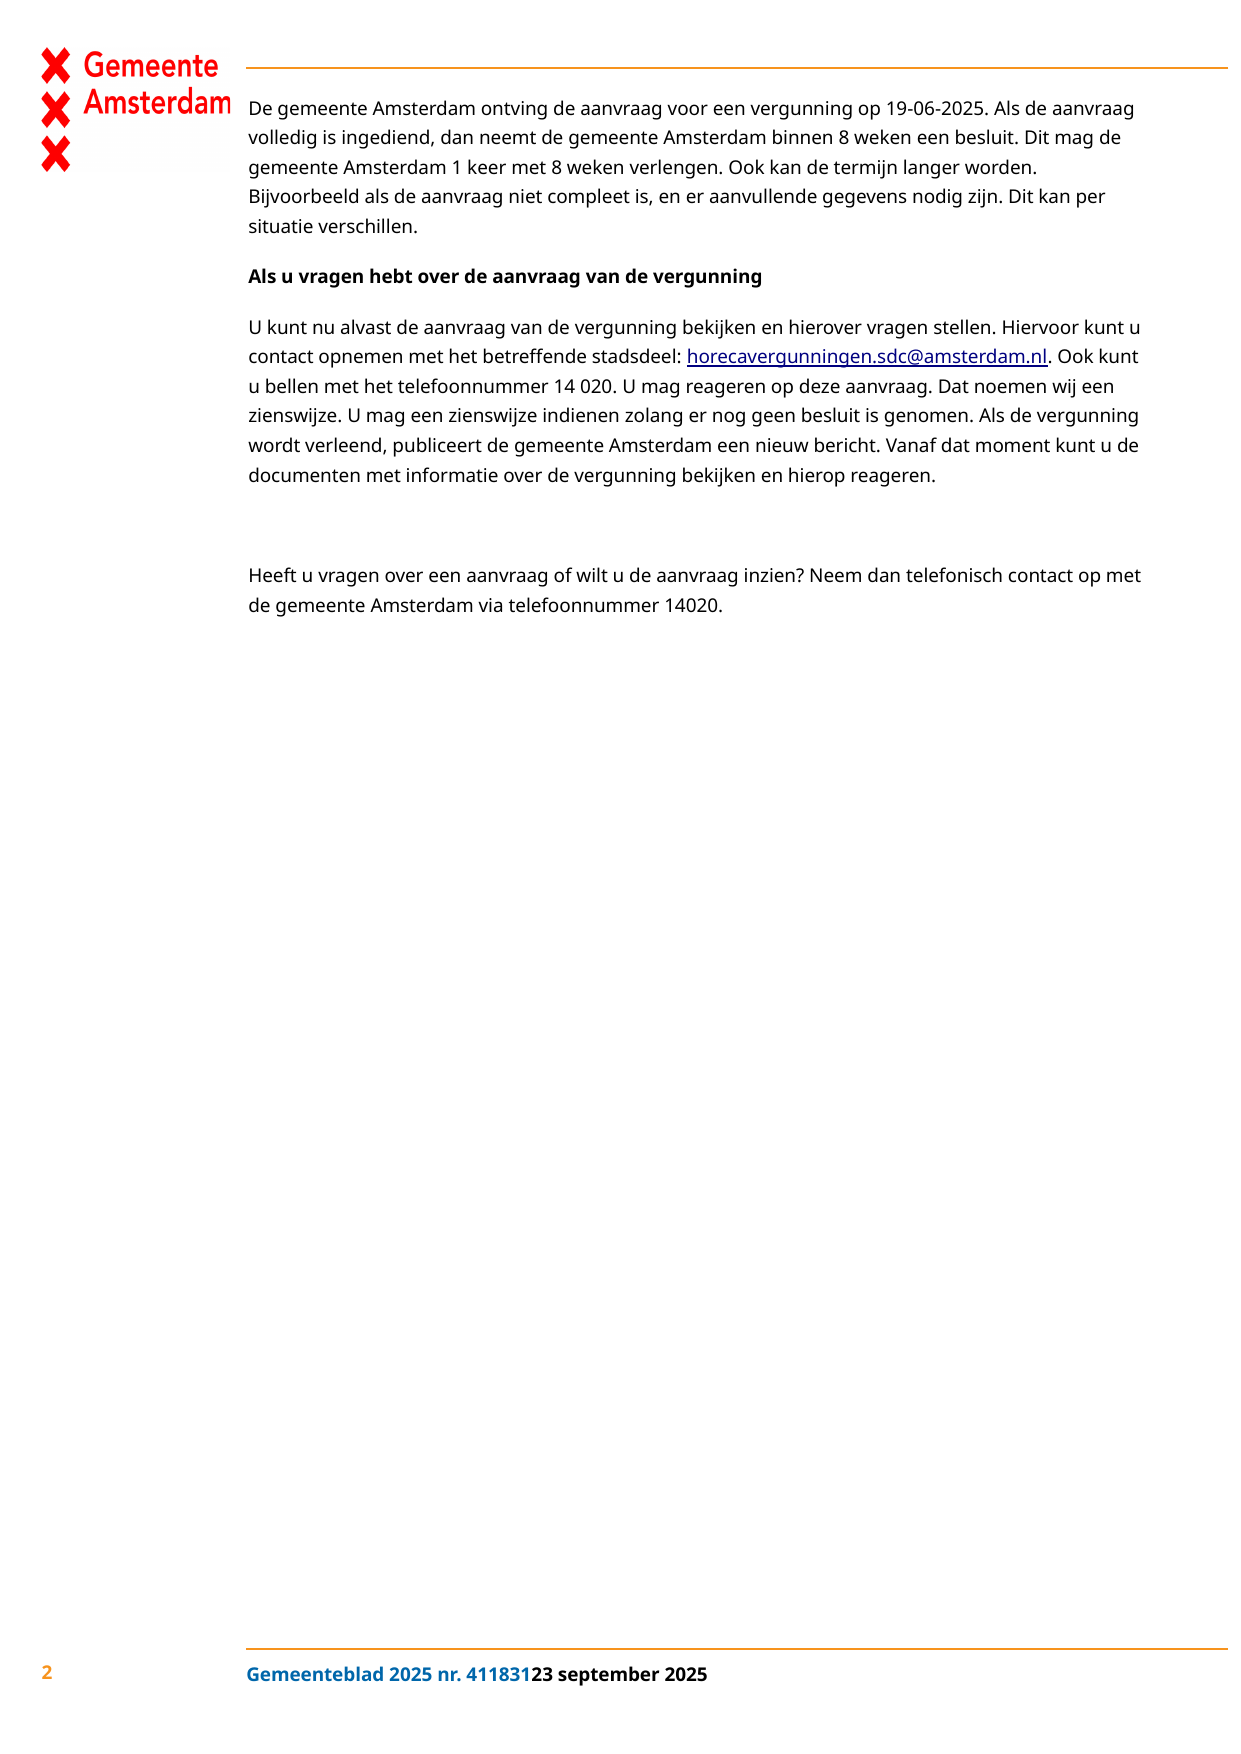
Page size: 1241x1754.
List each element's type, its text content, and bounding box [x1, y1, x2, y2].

text U kunt nu alvast de aanvraag van de vergunning bekijken en hierover vragen stellen. Hiervoor kunt u contact opnemen met het betreffende stadsdeel: horecavergunningen.sdc@amsterdam.nl. Ook kunt u bellen met het telefoonnummer 14 020. U mag reageren op deze aanvraag. Dat noemen wij een zienswijze. U mag een zienswijze indienen zolang er nog geen besluit is genomen. Als de vergunning wordt verleend, publiceert de gemeente Amsterdam een nieuw bericht. Vanaf dat moment kunt u de documenten met informatie over de vergunning bekijken en hierop reageren. [248, 314, 1152, 488]
text Als u vragen hebt over de aanvraag van de vergunning [248, 263, 1152, 289]
text Heeft u vragen over een aanvraag of wilt u de aanvraag inzien? Neem dan telefonisch contact op met de gemeente Amsterdam via telefoonnummer 14020. [248, 563, 1152, 618]
text De gemeente Amsterdam ontving de aanvraag voor een vergunning op 19-06-2025. Als de aanvraag volledig is ingediend, dan neemt de gemeente Amsterdam binnen 8 weken een besluit. Dit mag de gemeente Amsterdam 1 keer met 8 weken verlengen. Ook kan de termijn langer worden. Bijvoorbeeld als de aanvraag niet compleet is, en er aanvullende gegevens nodig zijn. Dit kan per situatie verschillen. [248, 95, 1152, 239]
picture [41, 47, 231, 172]
